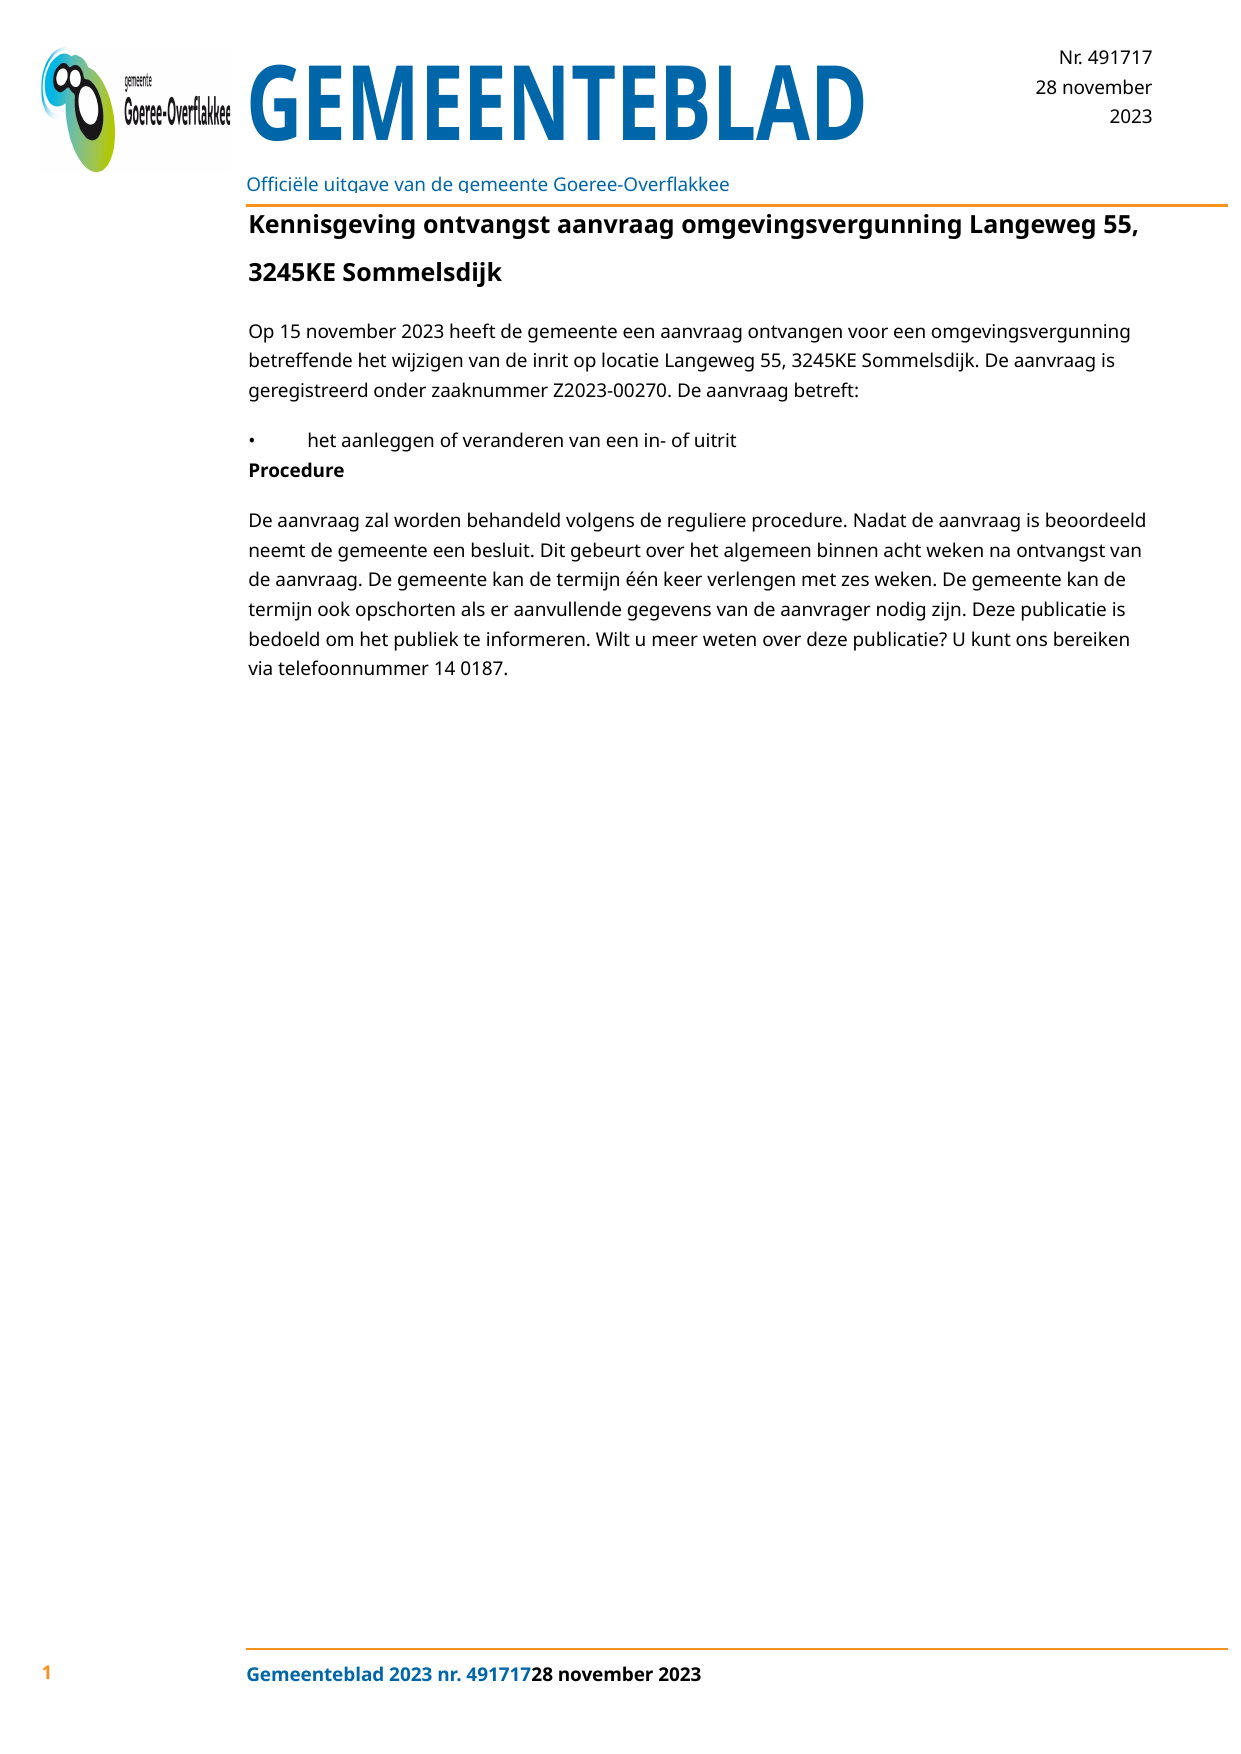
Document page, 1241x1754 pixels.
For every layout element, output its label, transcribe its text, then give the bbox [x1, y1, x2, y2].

text Kennisgeving ontvangst aanvraag omgevingsvergunning Langeweg 55, 3245KE Sommelsdijk [248, 207, 1152, 288]
text Procedure [248, 457, 1152, 483]
list het aanleggen of veranderen van een in- of uitrit [248, 427, 1152, 453]
text De aanvraag zal worden behandeld volgens de reguliere procedure. Nadat de aanvraag is beoordeeld neemt de gemeente een besluit. Dit gebeurt over het algemeen binnen acht weken na ontvangst van de aanvraag. De gemeente kan de termijn één keer verlengen met zes weken. De gemeente kan de termijn ook opschorten als er aanvullende gegevens van de aanvrager nodig zijn. Deze publicatie is bedoeld om het publiek te informeren. Wilt u meer weten over deze publicatie? U kunt ons bereiken via telefoonnummer 14 0187. [248, 507, 1152, 681]
text Op 15 november 2023 heeft de gemeente een aanvraag ontvangen voor een omgevingsvergunning betreffende het wijzigen van de inrit op locatie Langeweg 55, 3245KE Sommelsdijk. De aanvraag is geregistreerd onder zaaknummer Z2023-00270. De aanvraag betreft: [248, 318, 1152, 403]
picture [41, 47, 231, 172]
